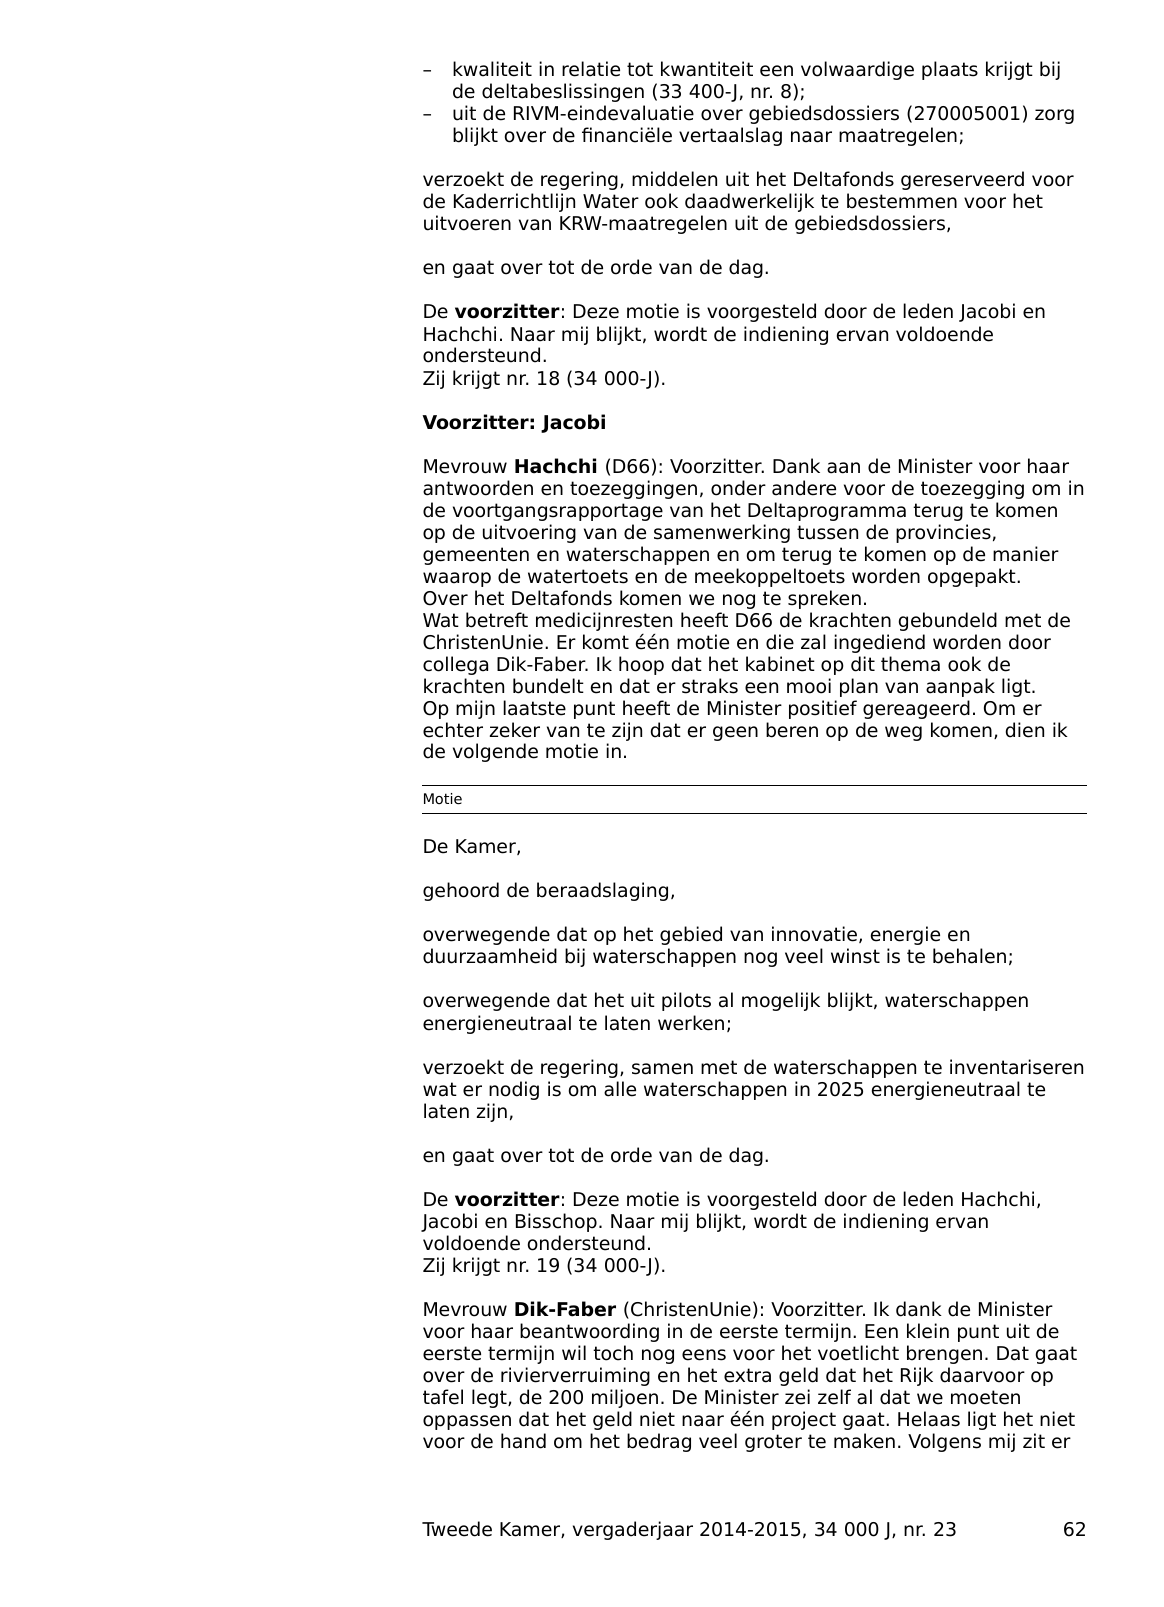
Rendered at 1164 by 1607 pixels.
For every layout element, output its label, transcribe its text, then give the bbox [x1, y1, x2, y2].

text gehoord de beraadslaging, [422, 880, 1087, 902]
subtitle Voorzitter: Jacobi [422, 412, 1087, 433]
text overwegende dat op het gebied van innovatie, energie en duurzaamheid bij waterschappen nog veel winst is te behalen; [422, 924, 1087, 968]
text Mevrouw Dik-Faber (ChristenUnie): Voorzitter. Ik dank de Minister voor haar beantwoording in de eerste termijn. Een klein punt uit de eerste termijn wil toch nog eens voor het voetlicht brengen. Dat gaat over de rivierverruiming en het extra geld dat het Rijk daarvoor op tafel legt, de 200 miljoen. De Minister zei zelf al dat we moeten oppassen dat het geld niet naar één project gaat. Helaas ligt het niet voor de hand om het bedrag veel groter te maken. Volgens mij zit er [422, 1299, 1087, 1453]
table_header Motie [422, 786, 1087, 813]
text verzoekt de regering, samen met de waterschappen te inventariseren wat er nodig is om alle waterschappen in 2025 energieneutraal te laten zijn, [422, 1057, 1087, 1122]
text en gaat over tot de orde van de dag. [422, 1145, 1087, 1167]
text Op mijn laatste punt heeft de Minister positief gereageerd. Om er echter zeker van te zijn dat er geen beren op de weg komen, dien ik de volgende motie in. [422, 697, 1087, 763]
text Zij krijgt nr. 19 (34 000-J). [422, 1255, 1087, 1277]
text – uit de RIVM-eindevaluatie over gebiedsdossiers (270005001) zorg blijkt over de financiële vertaalslag naar maatregelen; [422, 103, 1087, 147]
text en gaat over tot de orde van de dag. [422, 257, 1087, 279]
text De Kamer, [422, 836, 1087, 858]
text Wat betreft medicijnresten heeft D66 de krachten gebundeld met de ChristenUnie. Er komt één motie en die zal ingediend worden door collega Dik-Faber. Ik hoop dat het kabinet op dit thema ook de krachten bundelt en dat er straks een mooi plan van aanpak ligt. [422, 609, 1087, 697]
text Zij krijgt nr. 18 (34 000-J). [422, 367, 1087, 389]
text overwegende dat het uit pilots al mogelijk blijkt, waterschappen energieneutraal te laten werken; [422, 990, 1087, 1034]
text Over het Deltafonds komen we nog te spreken. [422, 588, 1087, 609]
text De voorzitter: Deze motie is voorgesteld door de leden Jacobi en Hachchi. Naar mij blijkt, wordt de indiening ervan voldoende ondersteund. [422, 301, 1087, 367]
text – kwaliteit in relatie tot kwantiteit een volwaardige plaats krijgt bij de deltabeslissingen (33 400-J, nr. 8); [422, 59, 1087, 103]
text De voorzitter: Deze motie is voorgesteld door de leden Hachchi, Jacobi en Bisschop. Naar mij blijkt, wordt de indiening ervan voldoende ondersteund. [422, 1189, 1087, 1255]
text verzoekt de regering, middelen uit het Deltafonds gereserveerd voor de Kaderrichtlijn Water ook daadwerkelijk te bestemmen voor het uitvoeren van KRW-maatregelen uit de gebiedsdossiers, [422, 169, 1087, 235]
text Mevrouw Hachchi (D66): Voorzitter. Dank aan de Minister voor haar antwoorden en toezeggingen, onder andere voor de toezegging om in de voortgangsrapportage van het Deltaprogramma terug te komen op de uitvoering van de samenwerking tussen de provincies, gemeenten en waterschappen en om terug te komen op de manier waarop de watertoets en de meekoppeltoets worden opgepakt. [422, 456, 1087, 588]
